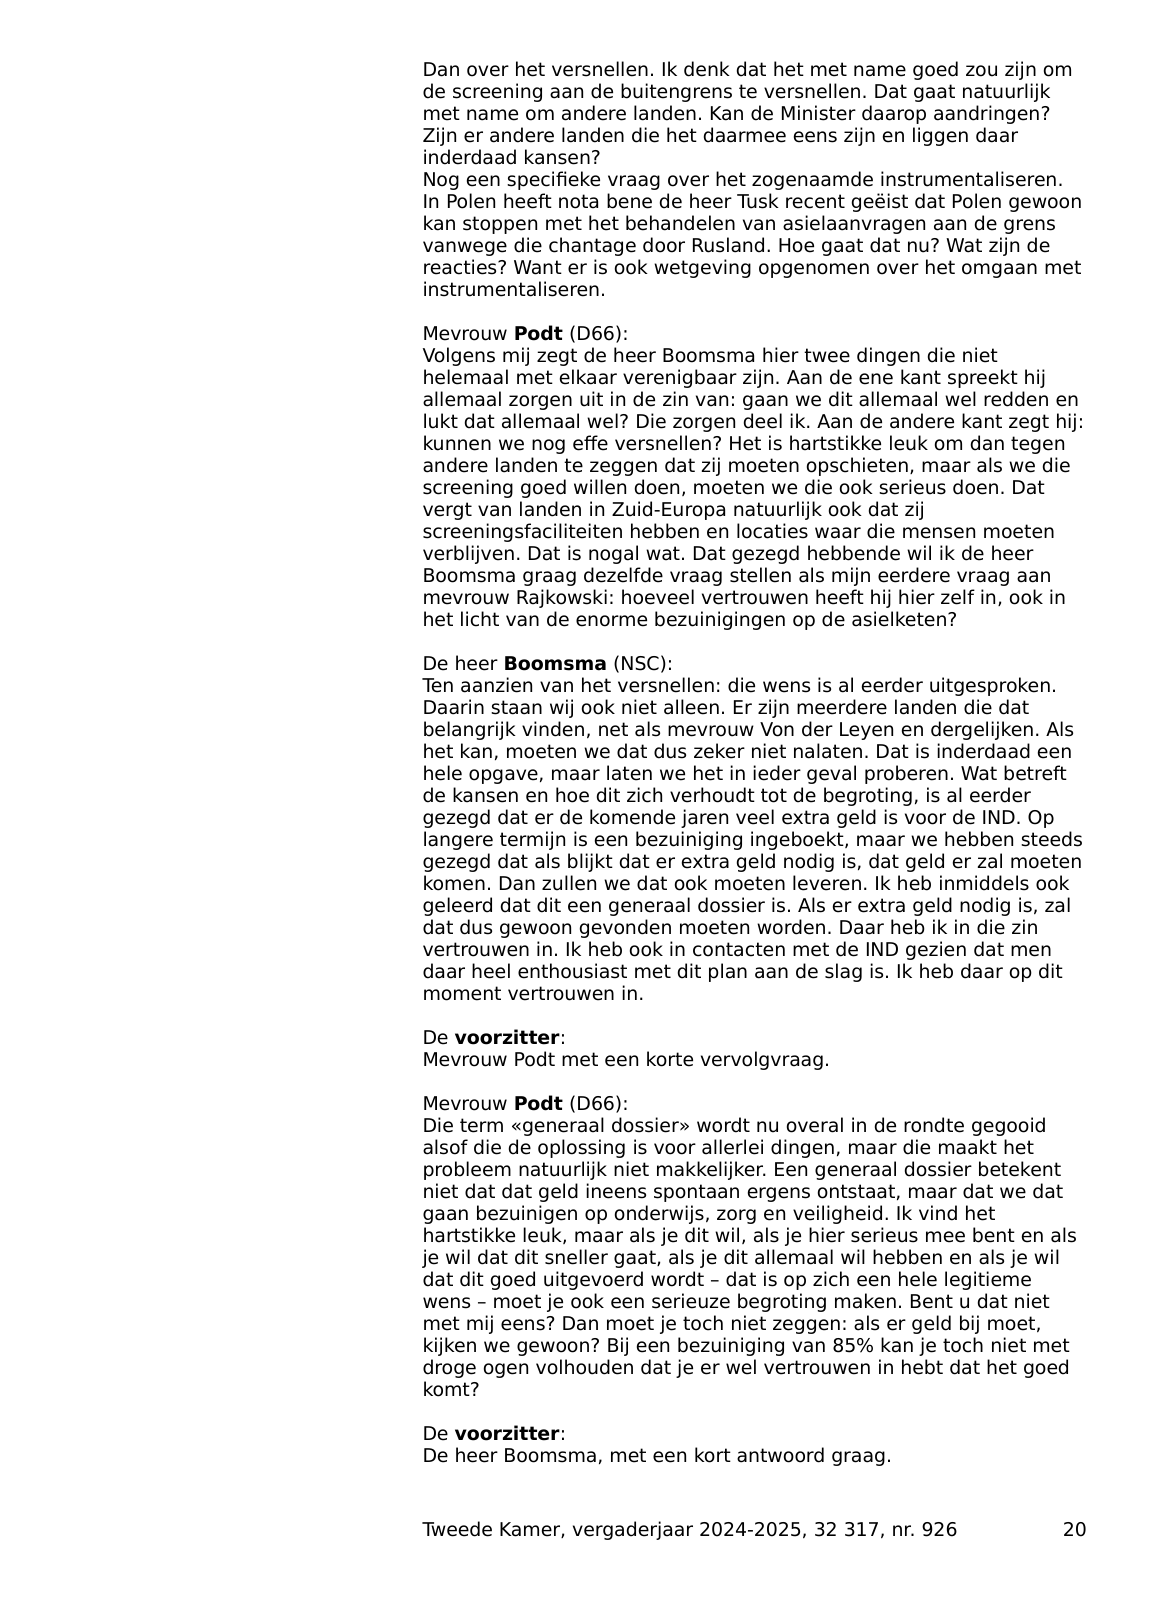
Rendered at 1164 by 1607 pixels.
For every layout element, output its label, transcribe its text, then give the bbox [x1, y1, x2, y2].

text Die term «generaal dossier» wordt nu overal in de rondte gegooid alsof die de oplossing is voor allerlei dingen, maar die maakt het probleem natuurlijk niet makkelijker. Een generaal dossier betekent niet dat dat geld ineens spontaan ergens ontstaat, maar dat we dat gaan bezuinigen op onderwijs, zorg en veiligheid. Ik vind het hartstikke leuk, maar als je dit wil, als je hier serieus mee bent en als je wil dat dit sneller gaat, als je dit allemaal wil hebben en als je wil dat dit goed uitgevoerd wordt – dat is op zich een hele legitieme wens – moet je ook een serieuze begroting maken. Bent u dat niet met mij eens? Dan moet je toch niet zeggen: als er geld bij moet, kijken we gewoon? Bij een bezuiniging van 85% kan je toch niet met droge ogen volhouden dat je er wel vertrouwen in hebt dat het goed komt? [422, 1115, 1087, 1401]
text Dan over het versnellen. Ik denk dat het met name goed zou zijn om de screening aan de buitengrens te versnellen. Dat gaat natuurlijk met name om andere landen. Kan de Minister daarop aandringen? Zijn er andere landen die het daarmee eens zijn en liggen daar inderdaad kansen? [422, 59, 1087, 169]
text De voorzitter: [422, 1027, 1087, 1049]
text De heer Boomsma, met een kort antwoord graag. [422, 1445, 1087, 1467]
text Mevrouw Podt met een korte vervolgvraag. [422, 1049, 1087, 1071]
text Mevrouw Podt (D66): [422, 1093, 1087, 1115]
text Nog een specifieke vraag over het zogenaamde instrumentaliseren. In Polen heeft nota bene de heer Tusk recent geëist dat Polen gewoon kan stoppen met het behandelen van asielaanvragen aan de grens vanwege die chantage door Rusland. Hoe gaat dat nu? Wat zijn de reacties? Want er is ook wetgeving opgenomen over het omgaan met instrumentaliseren. [422, 169, 1087, 301]
text Volgens mij zegt de heer Boomsma hier twee dingen die niet helemaal met elkaar verenigbaar zijn. Aan de ene kant spreekt hij allemaal zorgen uit in de zin van: gaan we dit allemaal wel redden en lukt dat allemaal wel? Die zorgen deel ik. Aan de andere kant zegt hij: kunnen we nog effe versnellen? Het is hartstikke leuk om dan tegen andere landen te zeggen dat zij moeten opschieten, maar als we die screening goed willen doen, moeten we die ook serieus doen. Dat vergt van landen in Zuid-Europa natuurlijk ook dat zij screeningsfaciliteiten hebben en locaties waar die mensen moeten verblijven. Dat is nogal wat. Dat gezegd hebbende wil ik de heer Boomsma graag dezelfde vraag stellen als mijn eerdere vraag aan mevrouw Rajkowski: hoeveel vertrouwen heeft hij hier zelf in, ook in het licht van de enorme bezuinigingen op de asielketen? [422, 345, 1087, 631]
text De heer Boomsma (NSC): [422, 653, 1087, 675]
text Mevrouw Podt (D66): [422, 323, 1087, 345]
text Ten aanzien van het versnellen: die wens is al eerder uitgesproken. Daarin staan wij ook niet alleen. Er zijn meerdere landen die dat belangrijk vinden, net als mevrouw Von der Leyen en dergelijken. Als het kan, moeten we dat dus zeker niet nalaten. Dat is inderdaad een hele opgave, maar laten we het in ieder geval proberen. Wat betreft de kansen en hoe dit zich verhoudt tot de begroting, is al eerder gezegd dat er de komende jaren veel extra geld is voor de IND. Op langere termijn is een bezuiniging ingeboekt, maar we hebben steeds gezegd dat als blijkt dat er extra geld nodig is, dat geld er zal moeten komen. Dan zullen we dat ook moeten leveren. Ik heb inmiddels ook geleerd dat dit een generaal dossier is. Als er extra geld nodig is, zal dat dus gewoon gevonden moeten worden. Daar heb ik in die zin vertrouwen in. Ik heb ook in contacten met de IND gezien dat men daar heel enthousiast met dit plan aan de slag is. Ik heb daar op dit moment vertrouwen in. [422, 675, 1087, 1004]
text De voorzitter: [422, 1423, 1087, 1445]
